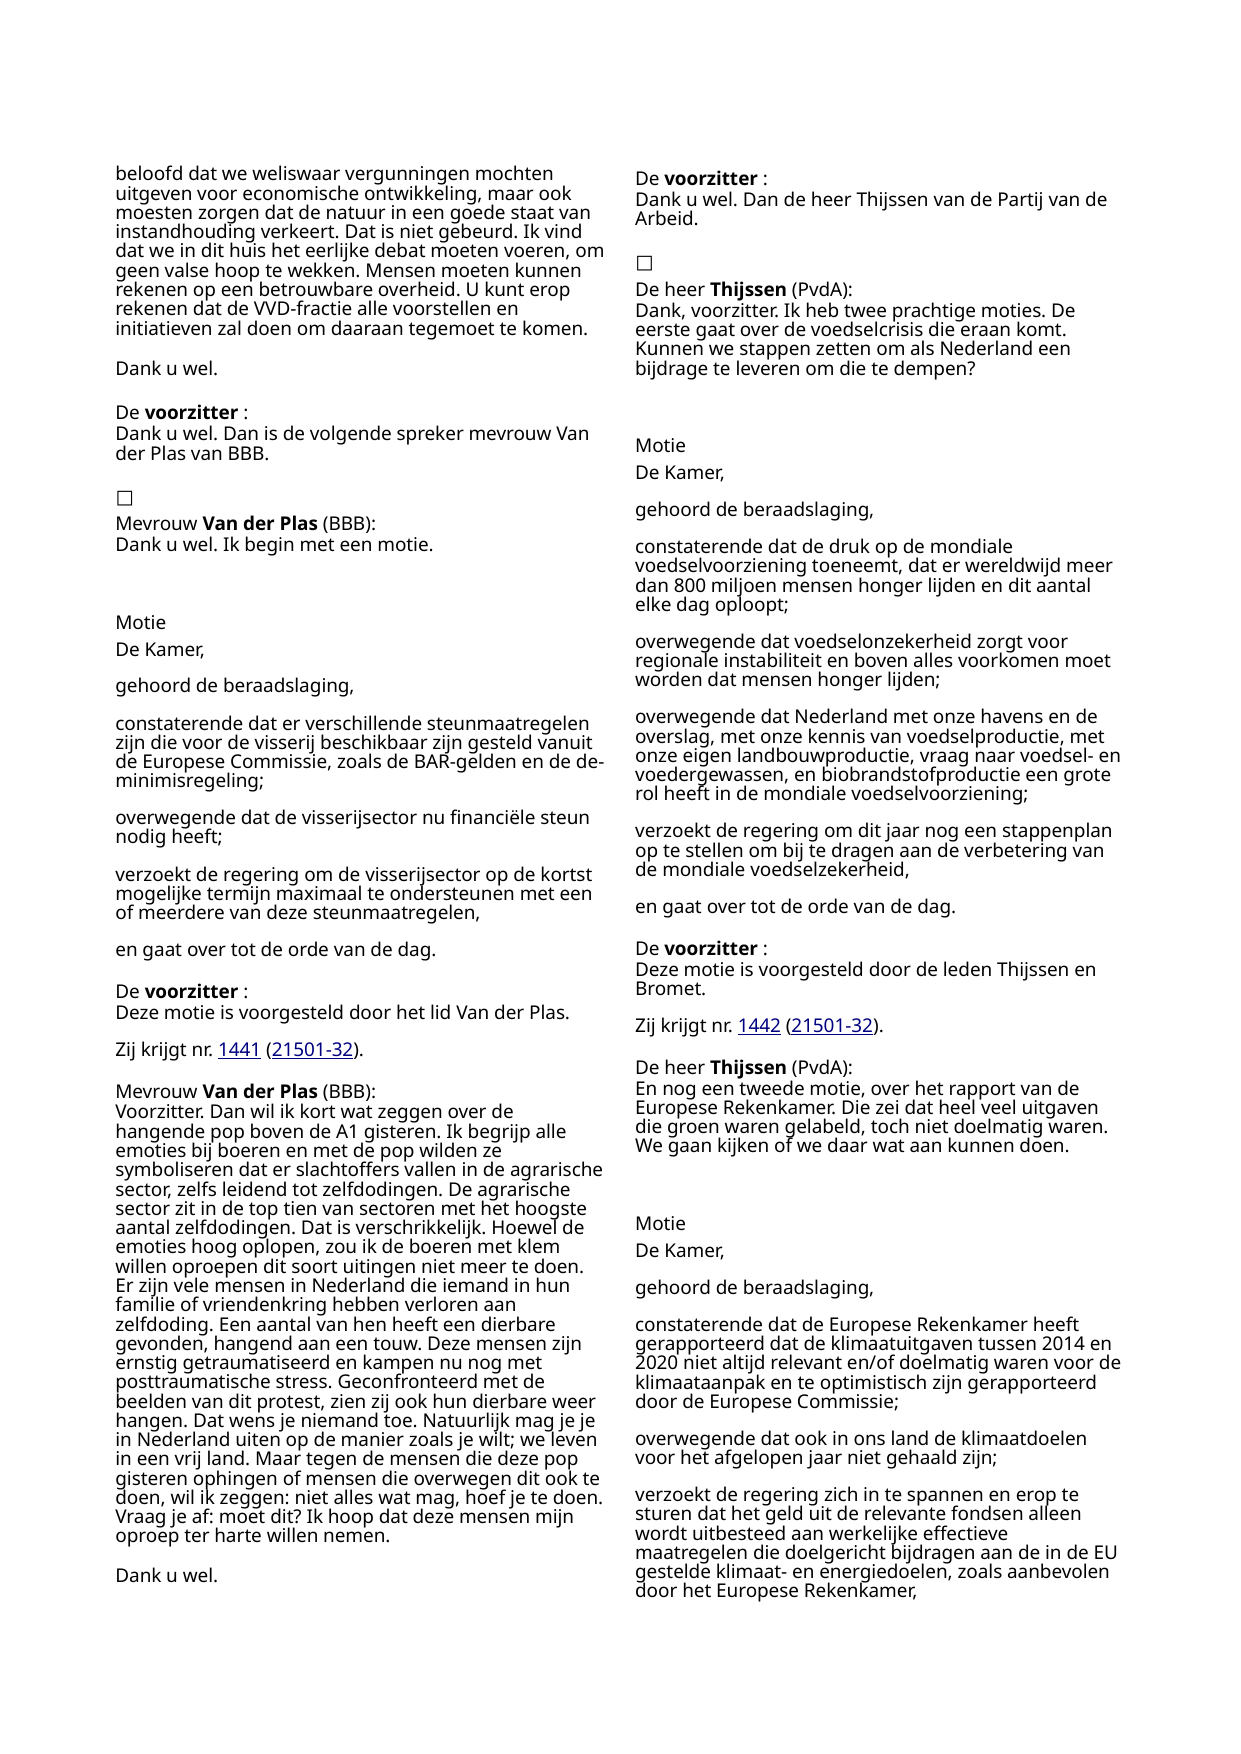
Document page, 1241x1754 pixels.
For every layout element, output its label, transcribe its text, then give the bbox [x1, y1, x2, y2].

text De Kamer, [115, 641, 605, 660]
text Dank u wel. Dan is de volgende spreker mevrouw Van der Plas van BBB. [115, 425, 605, 464]
text gehoord de beraadslaging, [635, 1279, 1125, 1298]
text De voorzitter : [635, 165, 1125, 191]
text overwegende dat Nederland met onze havens en de overslag, met onze kennis van voedselproductie, met onze eigen landbouwproductie, vraag naar voedsel- en voedergewassen, en biobrandstofproductie een grote rol heeft in de mondiale voedselvoorziening; [635, 708, 1125, 805]
text overwegende dat voedselonzekerheid zorgt voor regionale instabiliteit en boven alles voorkomen moet worden dat mensen honger lijden; [635, 633, 1125, 691]
text overwegende dat de visserijsector nu financiële steun nodig heeft; [115, 809, 605, 848]
text Dank u wel. Dan de heer Thijssen van de Partij van de Arbeid. [635, 191, 1125, 229]
text Dank, voorzitter. Ik heb twee prachtige moties. De eerste gaat over de voedselcrisis die eraan komt. Kunnen we stappen zetten om als Nederland een bijdrage te leveren om die te dempen? [635, 302, 1125, 379]
text verzoekt de regering om dit jaar nog een stappenplan op te stellen om bij te dragen aan de verbetering van de mondiale voedselzekerheid, [635, 822, 1125, 880]
text De voorzitter : [115, 978, 605, 1004]
text Motie [635, 432, 1125, 458]
text De heer Thijssen (PvdA): [635, 1054, 1125, 1080]
text verzoekt de regering om de visserijsector op de kortst mogelijke termijn maximaal te ondersteunen met een of meerdere van deze steunmaatregelen, [115, 866, 605, 923]
text Motie [635, 1210, 1125, 1236]
text ⬜ [635, 250, 1125, 276]
text Deze motie is voorgesteld door de leden Thijssen en Bromet. [635, 961, 1125, 999]
text Mevrouw Van der Plas (BBB): [115, 1078, 605, 1103]
text Zij krijgt nr. 1441 (21501-32). [115, 1041, 605, 1060]
text Motie [115, 609, 605, 634]
text constaterende dat de Europese Rekenkamer heeft gerapporteerd dat de klimaatuitgaven tussen 2014 en 2020 niet altijd relevant en/of doelmatig waren voor de klimaataanpak en te optimistisch zijn gerapporteerd door de Europese Commissie; [635, 1316, 1125, 1412]
text ⬜ [115, 485, 605, 510]
text constaterende dat er verschillende steunmaatregelen zijn die voor de visserij beschikbaar zijn gesteld vanuit de Europese Commissie, zoals de BAR-gelden en de de-minimisregeling; [115, 714, 605, 792]
text Voorzitter. Dan wil ik kort wat zeggen over de hangende pop boven de A1 gisteren. Ik begrijp alle emoties bij boeren en met de pop wilden ze symboliseren dat er slachtoffers vallen in de agrarische sector, zelfs leidend tot zelfdodingen. De agrarische sector zit in de top tien van sectoren met het hoogste aantal zelfdodingen. Dat is verschrikkelijk. Hoewel de emoties hoog oplopen, zou ik de boeren met klem willen oproepen dit soort uitingen niet meer te doen. Er zijn vele mensen in Nederland die iemand in hun familie of vriendenkring hebben verloren aan zelfdoding. Een aantal van hen heeft een dierbare gevonden, hangend aan een touw. Deze mensen zijn ernstig getraumatiseerd en kampen nu nog met posttraumatische stress. Geconfronteerd met de beelden van dit protest, zien zij ook hun dierbare weer hangen. Dat wens je niemand toe. Natuurlijk mag je je in Nederland uiten op de manier zoals je wilt; we leven in een vrij land. Maar tegen de mensen die deze pop gisteren ophingen of mensen die overwegen dit ook te doen, wil ik zeggen: niet alles wat mag, hoef je te doen. Vraag je af: moet dit? Ik hoop dat deze mensen mijn oproep ter harte willen nemen. [115, 1103, 605, 1547]
text constaterende dat de druk op de mondiale voedselvoorziening toeneemt, dat er wereldwijd meer dan 800 miljoen mensen honger lijden en dit aantal elke dag oploopt; [635, 538, 1125, 615]
text beloofd dat we weliswaar vergunningen mochten uitgeven voor economische ontwikkeling, maar ook moesten zorgen dat de natuur in een goede staat van instandhouding verkeert. Dat is niet gebeurd. Ik vind dat we in dit huis het eerlijke debat moeten voeren, om geen valse hoop te wekken. Mensen moeten kunnen rekenen op een betrouwbare overheid. U kunt erop rekenen dat de VVD-fractie alle voorstellen en initiatieven zal doen om daaraan tegemoet te komen. [115, 165, 605, 339]
text en gaat over tot de orde van de dag. [635, 898, 1125, 917]
text Zij krijgt nr. 1442 (21501-32). [635, 1017, 1125, 1036]
text De Kamer, [635, 1242, 1125, 1261]
text verzoekt de regering zich in te spannen en erop te sturen dat het geld uit de relevante fondsen alleen wordt uitbesteed aan werkelijke effectieve maatregelen die doelgericht bijdragen aan de in de EU gestelde klimaat- en energiedoelen, zoals aanbevolen door het Europese Rekenkamer, [635, 1486, 1125, 1602]
text En nog een tweede motie, over het rapport van de Europese Rekenkamer. Die zei dat heel veel uitgaven die groen waren gelabeld, toch niet doelmatig waren. We gaan kijken of we daar wat aan kunnen doen. [635, 1080, 1125, 1157]
text De Kamer, [635, 464, 1125, 483]
text overwegende dat ook in ons land de klimaatdoelen voor het afgelopen jaar niet gehaald zijn; [635, 1430, 1125, 1468]
text De voorzitter : [115, 399, 605, 425]
text gehoord de beraadslaging, [115, 677, 605, 697]
text De heer Thijssen (PvdA): [635, 276, 1125, 302]
text Mevrouw Van der Plas (BBB): [115, 510, 605, 536]
text Deze motie is voorgesteld door het lid Van der Plas. [115, 1004, 605, 1023]
text Dank u wel. [115, 1567, 605, 1587]
text en gaat over tot de orde van de dag. [115, 941, 605, 960]
text Dank u wel. [115, 359, 605, 379]
text gehoord de beraadslaging, [635, 501, 1125, 520]
text De voorzitter : [635, 935, 1125, 961]
text Dank u wel. Ik begin met een motie. [115, 536, 605, 555]
